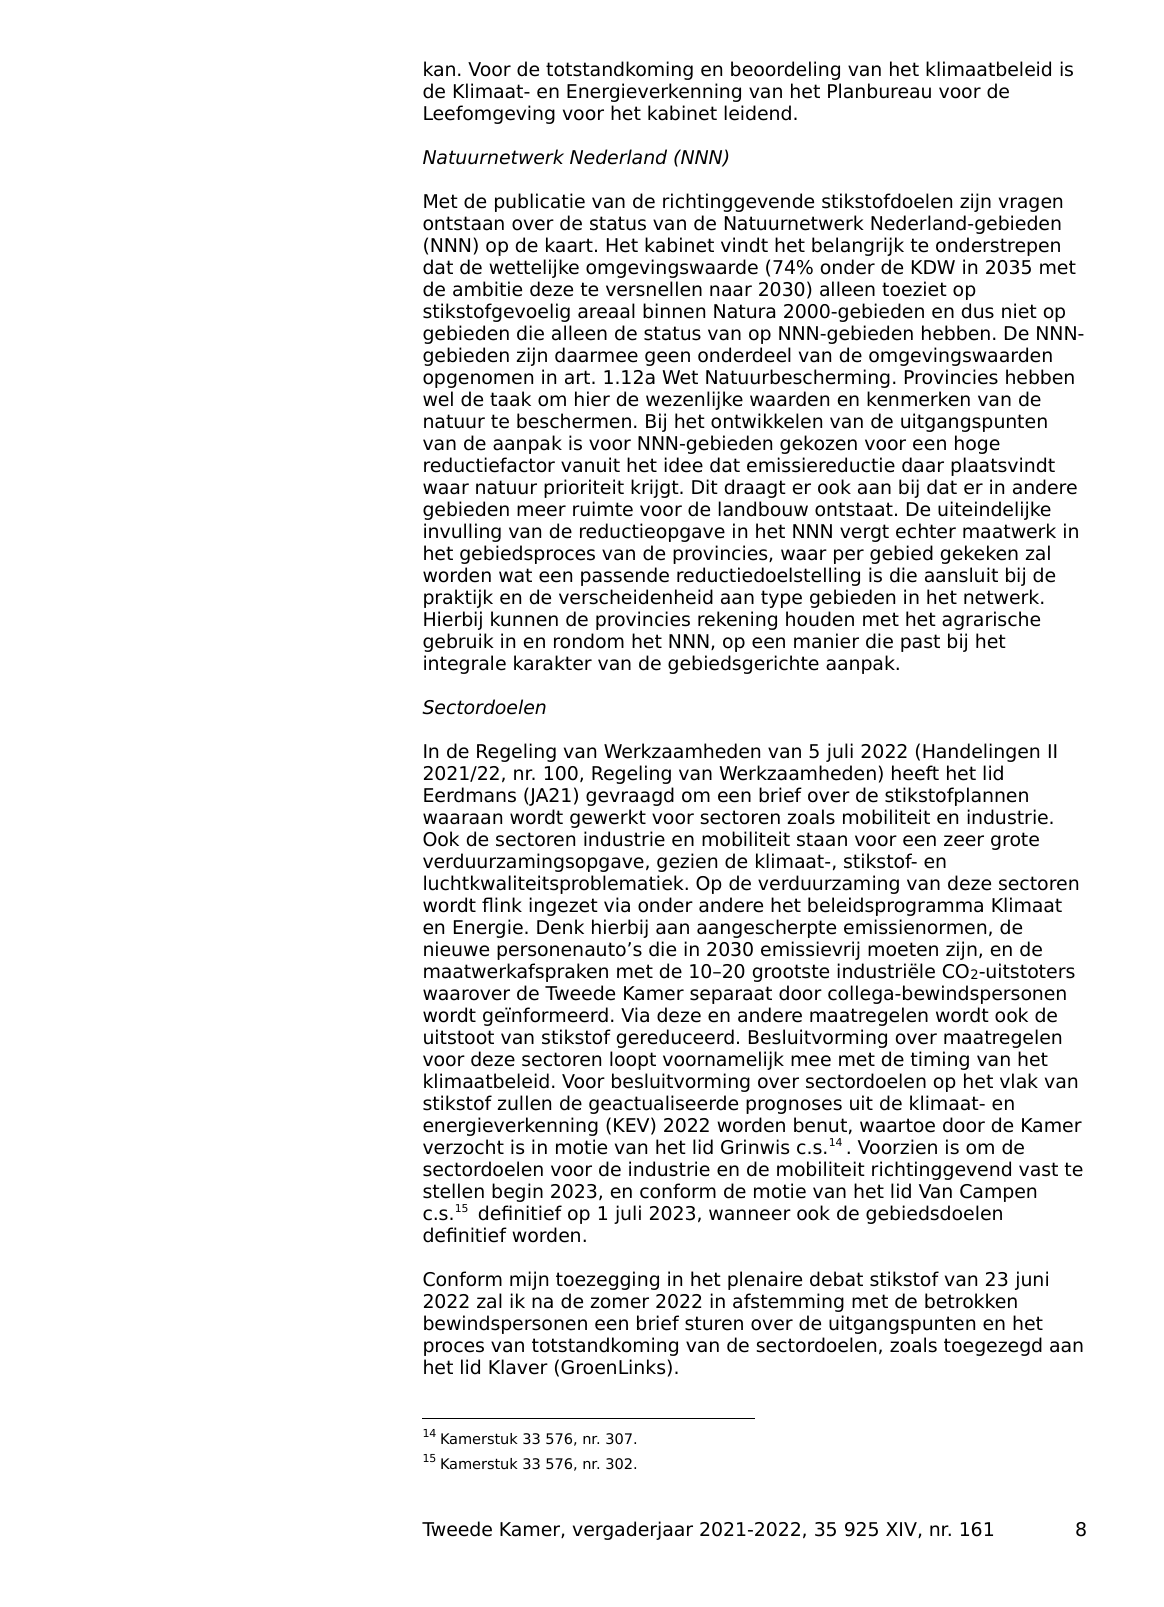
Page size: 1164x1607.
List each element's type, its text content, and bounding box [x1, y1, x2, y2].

text Kamerstuk 33 576, nr. 307. [422, 1427, 1087, 1449]
subtitle Sectordoelen [422, 697, 1087, 719]
text kan. Voor de totstandkoming en beoordeling van het klimaatbeleid is de Klimaat- en Energieverkenning van het Planbureau voor de Leefomgeving voor het kabinet leidend. [422, 59, 1087, 125]
text Conform mijn toezegging in het plenaire debat stikstof van 23 juni 2022 zal ik na de zomer 2022 in afstemming met de betrokken bewindspersonen een brief sturen over de uitgangspunten en het proces van totstandkoming van de sectordoelen, zoals toegezegd aan het lid Klaver (GroenLinks). [422, 1269, 1087, 1379]
text In de Regeling van Werkzaamheden van 5 juli 2022 (Handelingen II 2021/22, nr. 100, Regeling van Werkzaamheden) heeft het lid Eerdmans (JA21) gevraagd om een brief over de stikstofplannen waaraan wordt gewerkt voor sectoren zoals mobiliteit en industrie. Ook de sectoren industrie en mobiliteit staan voor een zeer grote verduurzamingsopgave, gezien de klimaat-, stikstof- en luchtkwaliteitsproblematiek. Op de verduurzaming van deze sectoren wordt flink ingezet via onder andere het beleidsprogramma Klimaat en Energie. Denk hierbij aan aangescherpte emissienormen, de nieuwe personenauto’s die in 2030 emissievrij moeten zijn, en de maatwerkafspraken met de 10–20 grootste industriële CO2-uitstoters waarover de Tweede Kamer separaat door collega-bewindspersonen wordt geïnformeerd. Via deze en andere maatregelen wordt ook de uitstoot van stikstof gereduceerd. Besluitvorming over maatregelen voor deze sectoren loopt voornamelijk mee met de timing van het klimaatbeleid. Voor besluitvorming over sectordoelen op het vlak van stikstof zullen de geactualiseerde prognoses uit de klimaat- en energieverkenning (KEV) 2022 worden benut, waartoe door de Kamer verzocht is in motie van het lid Grinwis c.s.. Voorzien is om de sectordoelen voor de industrie en de mobiliteit richtinggevend vast te stellen begin 2023, en conform de motie van het lid Van Campen c.s. definitief op 1 juli 2023, wanneer ook de gebiedsdoelen definitief worden. [422, 741, 1087, 1247]
subtitle Natuurnetwerk Nederland (NNN) [422, 147, 1087, 169]
text Kamerstuk 33 576, nr. 302. [422, 1452, 1087, 1474]
text Met de publicatie van de richtinggevende stikstofdoelen zijn vragen ontstaan over de status van de Natuurnetwerk Nederland-gebieden (NNN) op de kaart. Het kabinet vindt het belangrijk te onderstrepen dat de wettelijke omgevingswaarde (74% onder de KDW in 2035 met de ambitie deze te versnellen naar 2030) alleen toeziet op stikstofgevoelig areaal binnen Natura 2000-gebieden en dus niet op gebieden die alleen de status van op NNN-gebieden hebben. De NNN-gebieden zijn daarmee geen onderdeel van de omgevingswaarden opgenomen in art. 1.12a Wet Natuurbescherming. Provincies hebben wel de taak om hier de wezenlijke waarden en kenmerken van de natuur te beschermen. Bij het ontwikkelen van de uitgangspunten van de aanpak is voor NNN-gebieden gekozen voor een hoge reductiefactor vanuit het idee dat emissiereductie daar plaatsvindt waar natuur prioriteit krijgt. Dit draagt er ook aan bij dat er in andere gebieden meer ruimte voor de landbouw ontstaat. De uiteindelijke invulling van de reductieopgave in het NNN vergt echter maatwerk in het gebiedsproces van de provincies, waar per gebied gekeken zal worden wat een passende reductiedoelstelling is die aansluit bij de praktijk en de verscheidenheid aan type gebieden in het netwerk. Hierbij kunnen de provincies rekening houden met het agrarische gebruik in en rondom het NNN, op een manier die past bij het integrale karakter van de gebiedsgerichte aanpak. [422, 191, 1087, 675]
